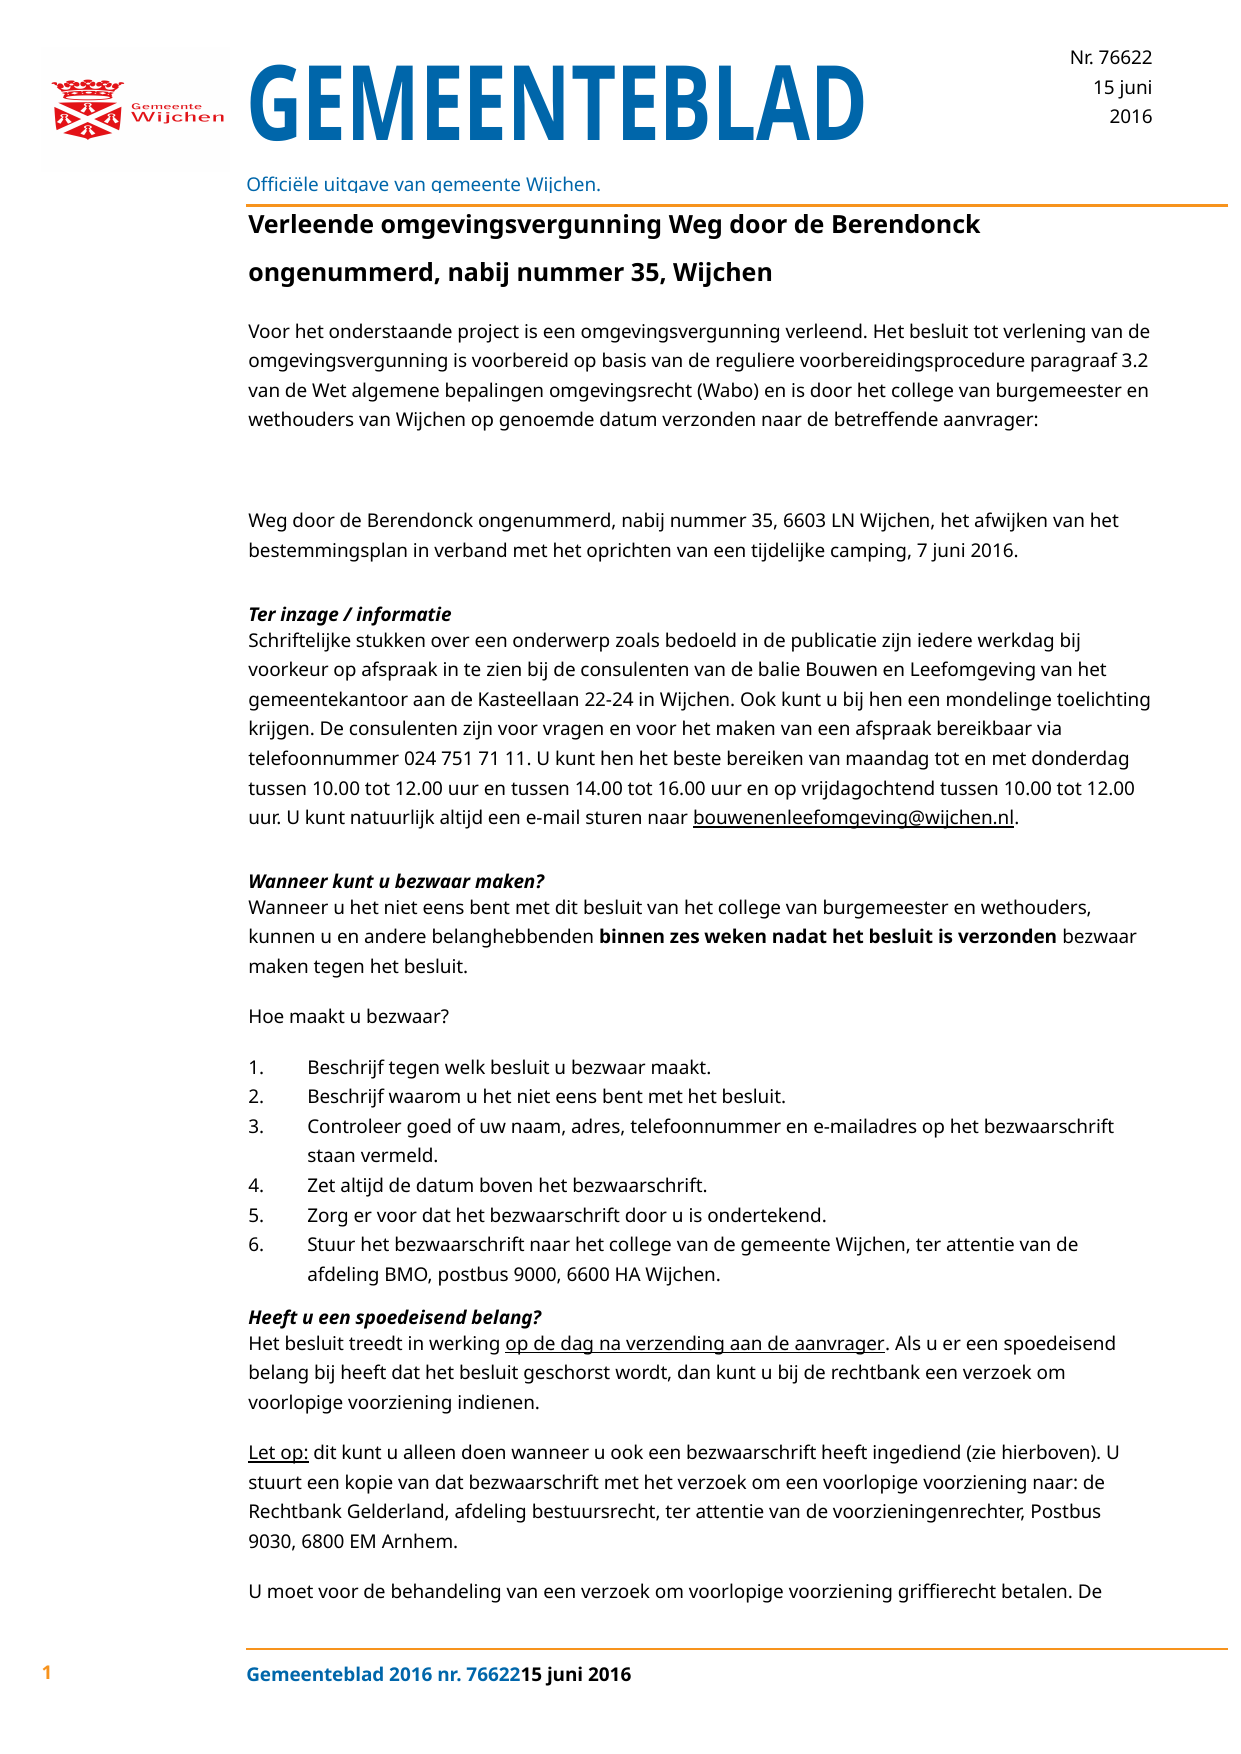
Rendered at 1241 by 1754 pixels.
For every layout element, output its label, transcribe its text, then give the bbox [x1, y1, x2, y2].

list Zet altijd de datum boven het bezwaarschrift. [248, 1172, 1152, 1198]
list Stuur het bezwaarschrift naar het college van de gemeente Wijchen, ter attentie van de afdeling BMO, postbus 9000, 6600 HA Wijchen. [248, 1231, 1152, 1287]
list Controleer goed of uw naam, adres, telefoonnummer en e-mailadres op het bezwaarschrift staan vermeld. [248, 1113, 1152, 1168]
text Hoe maakt u bezwaar? [248, 1003, 1152, 1029]
text Let op: dit kunt u alleen doen wanneer u ook een bezwaarschrift heeft ingediend (zie hierboven). U stuurt een kopie van dat bezwaarschrift met het verzoek om een voorlopige voorziening naar: de Rechtbank Gelderland, afdeling bestuursrecht, ter attentie van de voorzieningenrechter, Postbus 9030, 6800 EM Arnhem. [248, 1439, 1152, 1554]
text Weg door de Berendonck ongenummerd, nabij nummer 35, 6603 LN Wijchen, het afwijken van het bestemmingsplan in verband met het oprichten van een tijdelijke camping, 7 juni 2016. [248, 507, 1152, 563]
list Beschrijf tegen welk besluit u bezwaar maakt. [248, 1054, 1152, 1080]
text Heeft u een spoedeisend belang? [248, 1304, 1152, 1330]
text Het besluit treedt in werking op de dag na verzending aan de aanvrager. Als u er een spoedeisend belang bij heeft dat het besluit geschorst wordt, dan kunt u bij de rechtbank een verzoek om voorlopige voorziening indienen. [248, 1330, 1152, 1415]
text U moet voor de behandeling van een verzoek om voorlopige voorziening griffierecht betalen. De [248, 1579, 1152, 1604]
text Voor het onderstaande project is een omgevingsvergunning verleend. Het besluit tot verlening van de omgevingsvergunning is voorbereid op basis van de reguliere voorbereidingsprocedure paragraaf 3.2 van de Wet algemene bepalingen omgevingsrecht (Wabo) en is door het college van burgemeester en wethouders van Wijchen op genoemde datum verzonden naar de betreffende aanvrager: [248, 318, 1152, 432]
picture [41, 47, 231, 172]
list Zorg er voor dat het bezwaarschrift door u is ondertekend. [248, 1202, 1152, 1228]
text Wanneer kunt u bezwaar maken? [248, 868, 1152, 894]
text Ter inzage / informatie [248, 601, 1152, 627]
text Wanneer u het niet eens bent met dit besluit van het college van burgemeester en wethouders, kunnen u en andere belanghebbenden binnen zes weken nadat het besluit is verzonden bezwaar maken tegen het besluit. [248, 894, 1152, 979]
text Verleende omgevingsvergunning Weg door de Berendonck ongenummerd, nabij nummer 35, Wijchen [248, 207, 1152, 288]
text Schriftelijke stukken over een onderwerp zoals bedoeld in de publicatie zijn iedere werkdag bij voorkeur op afspraak in te zien bij de consulenten van de balie Bouwen en Leefomgeving van het gemeentekantoor aan de Kasteellaan 22-24 in Wijchen. Ook kunt u bij hen een mondelinge toelichting krijgen. De consulenten zijn voor vragen en voor het maken van een afspraak bereikbaar via telefoonnummer 024 751 71 11. U kunt hen het beste bereiken van maandag tot en met donderdag tussen 10.00 tot 12.00 uur en tussen 14.00 tot 16.00 uur en op vrijdagochtend tussen 10.00 tot 12.00 uur. U kunt natuurlijk altijd een e-mail sturen naar bouwenenleefomgeving@wijchen.nl. [248, 627, 1152, 830]
list Beschrijf waarom u het niet eens bent met het besluit. [248, 1083, 1152, 1109]
